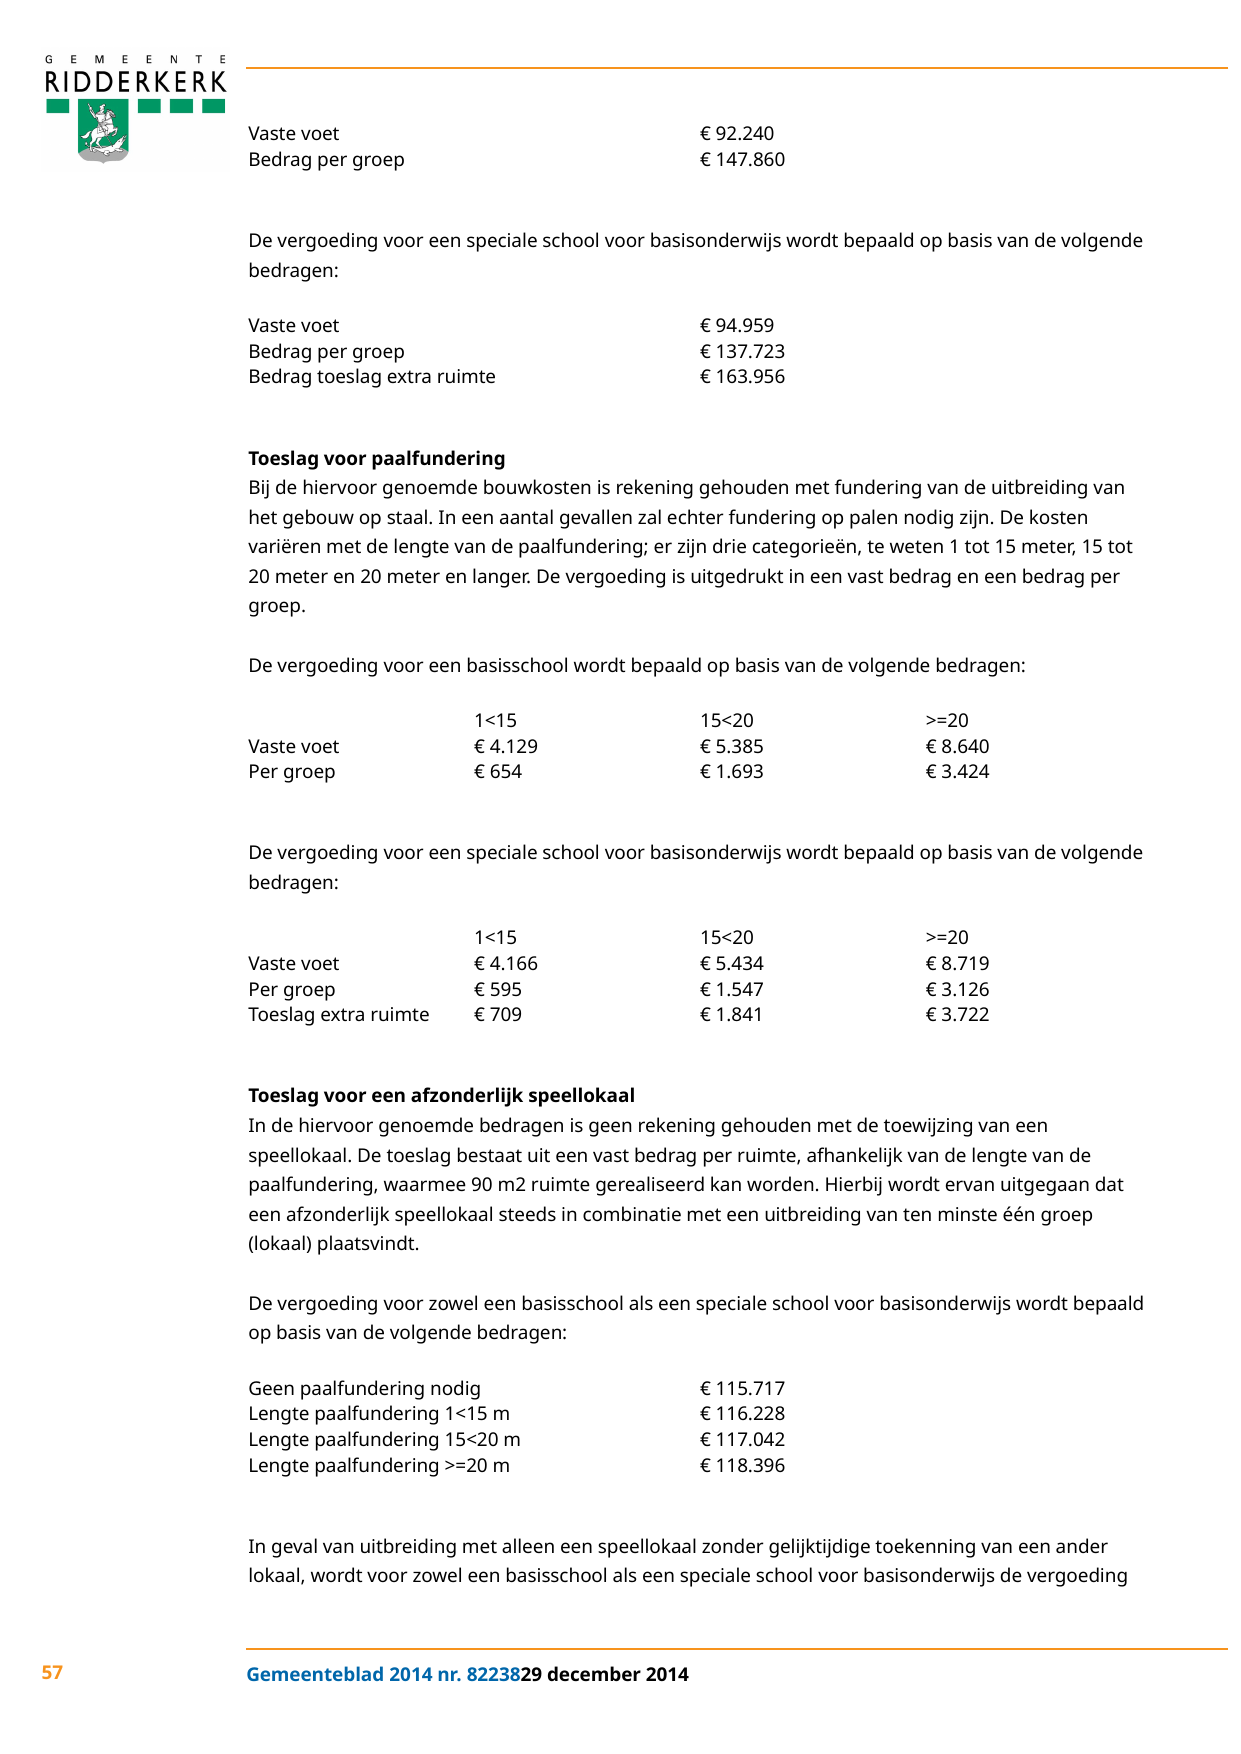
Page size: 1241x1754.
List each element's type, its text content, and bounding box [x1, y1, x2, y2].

text In de hiervoor genoemde bedragen is geen rekening gehouden met de toewijzing van een speellokaal. De toeslag bestaat uit een vast bedrag per ruimte, afhankelijk van de lengte van de paalfundering, waarmee 90 m2 ruimte gerealiseerd kan worden. Hierbij wordt ervan uitgegaan dat een afzonderlijk speellokaal steeds in combinatie met een uitbreiding van ten minste één groep (lokaal) plaatsvindt. [248, 1112, 1152, 1256]
table_cell € 595 [474, 976, 700, 1002]
text De vergoeding voor zowel een basisschool als een speciale school voor basisonderwijs wordt bepaald op basis van de volgende bedragen: [248, 1290, 1152, 1345]
table_cell € 118.396 [700, 1452, 1152, 1478]
table_header € 115.717 [700, 1375, 1152, 1400]
table_header Geen paalfundering nodig [248, 1375, 700, 1400]
table_cell € 3.126 [926, 976, 1152, 1002]
table_header Vaste voet [248, 121, 700, 146]
table_cell Bedrag per groep [248, 146, 700, 172]
table_cell € 3.424 [926, 759, 1152, 784]
table_cell Lengte paalfundering 1<15 m [248, 1400, 700, 1426]
text In geval van uitbreiding met alleen een speellokaal zonder gelijktijdige toekenning van een ander lokaal, wordt voor zowel een basisschool als een speciale school voor basisonderwijs de vergoeding [248, 1533, 1152, 1588]
table_header € 92.240 [700, 121, 1152, 146]
table_cell € 8.719 [926, 950, 1152, 976]
table_cell € 163.956 [700, 364, 1152, 389]
text De vergoeding voor een speciale school voor basisonderwijs wordt bepaald op basis van de volgende bedragen: [248, 839, 1152, 895]
table_cell Per groep [248, 976, 474, 1002]
table_cell € 709 [474, 1002, 700, 1027]
table_cell € 5.434 [700, 950, 926, 976]
table_header Vaste voet [248, 312, 700, 338]
table_header >=20 [926, 925, 1152, 950]
text De vergoeding voor een speciale school voor basisonderwijs wordt bepaald op basis van de volgende bedragen: [248, 227, 1152, 283]
table_cell € 1.547 [700, 976, 926, 1002]
text Toeslag voor paalfundering [248, 445, 1152, 470]
picture [41, 47, 231, 172]
table_cell € 4.129 [474, 733, 700, 758]
table_cell € 654 [474, 759, 700, 784]
table_cell € 8.640 [926, 733, 1152, 758]
table_cell € 117.042 [700, 1426, 1152, 1452]
table_cell € 147.860 [700, 146, 1152, 172]
table_header 15<20 [700, 707, 926, 733]
text De vergoeding voor een basisschool wordt bepaald op basis van de volgende bedragen: [248, 652, 1152, 677]
table_cell € 137.723 [700, 338, 1152, 364]
table_header 15<20 [700, 925, 926, 950]
text Bij de hiervoor genoemde bouwkosten is rekening gehouden met fundering van de uitbreiding van het gebouw op staal. In een aantal gevallen zal echter fundering op palen nodig zijn. De kosten variëren met de lengte van de paalfundering; er zijn drie categorieën, te weten 1 tot 15 meter, 15 tot 20 meter en 20 meter en langer. De vergoeding is uitgedrukt in een vast bedrag en een bedrag per groep. [248, 474, 1152, 618]
table_header 1<15 [474, 707, 700, 733]
table_cell € 4.166 [474, 950, 700, 976]
table_cell Bedrag toeslag extra ruimte [248, 364, 700, 389]
table_header 1<15 [474, 925, 700, 950]
table_cell Vaste voet [248, 733, 474, 758]
table_header € 94.959 [700, 312, 1152, 338]
text Toeslag voor een afzonderlijk speellokaal [248, 1083, 1152, 1108]
table_cell € 1.841 [700, 1002, 926, 1027]
table_cell Toeslag extra ruimte [248, 1002, 474, 1027]
table_cell € 116.228 [700, 1400, 1152, 1426]
table_cell Vaste voet [248, 950, 474, 976]
table_cell € 5.385 [700, 733, 926, 758]
table_cell € 1.693 [700, 759, 926, 784]
table_header >=20 [926, 707, 1152, 733]
table_cell Bedrag per groep [248, 338, 700, 364]
table_header [248, 925, 474, 950]
table_cell € 3.722 [926, 1002, 1152, 1027]
table_cell Lengte paalfundering 15<20 m [248, 1426, 700, 1452]
table_header [248, 707, 474, 733]
table_cell Lengte paalfundering >=20 m [248, 1452, 700, 1478]
table_cell Per groep [248, 759, 474, 784]
